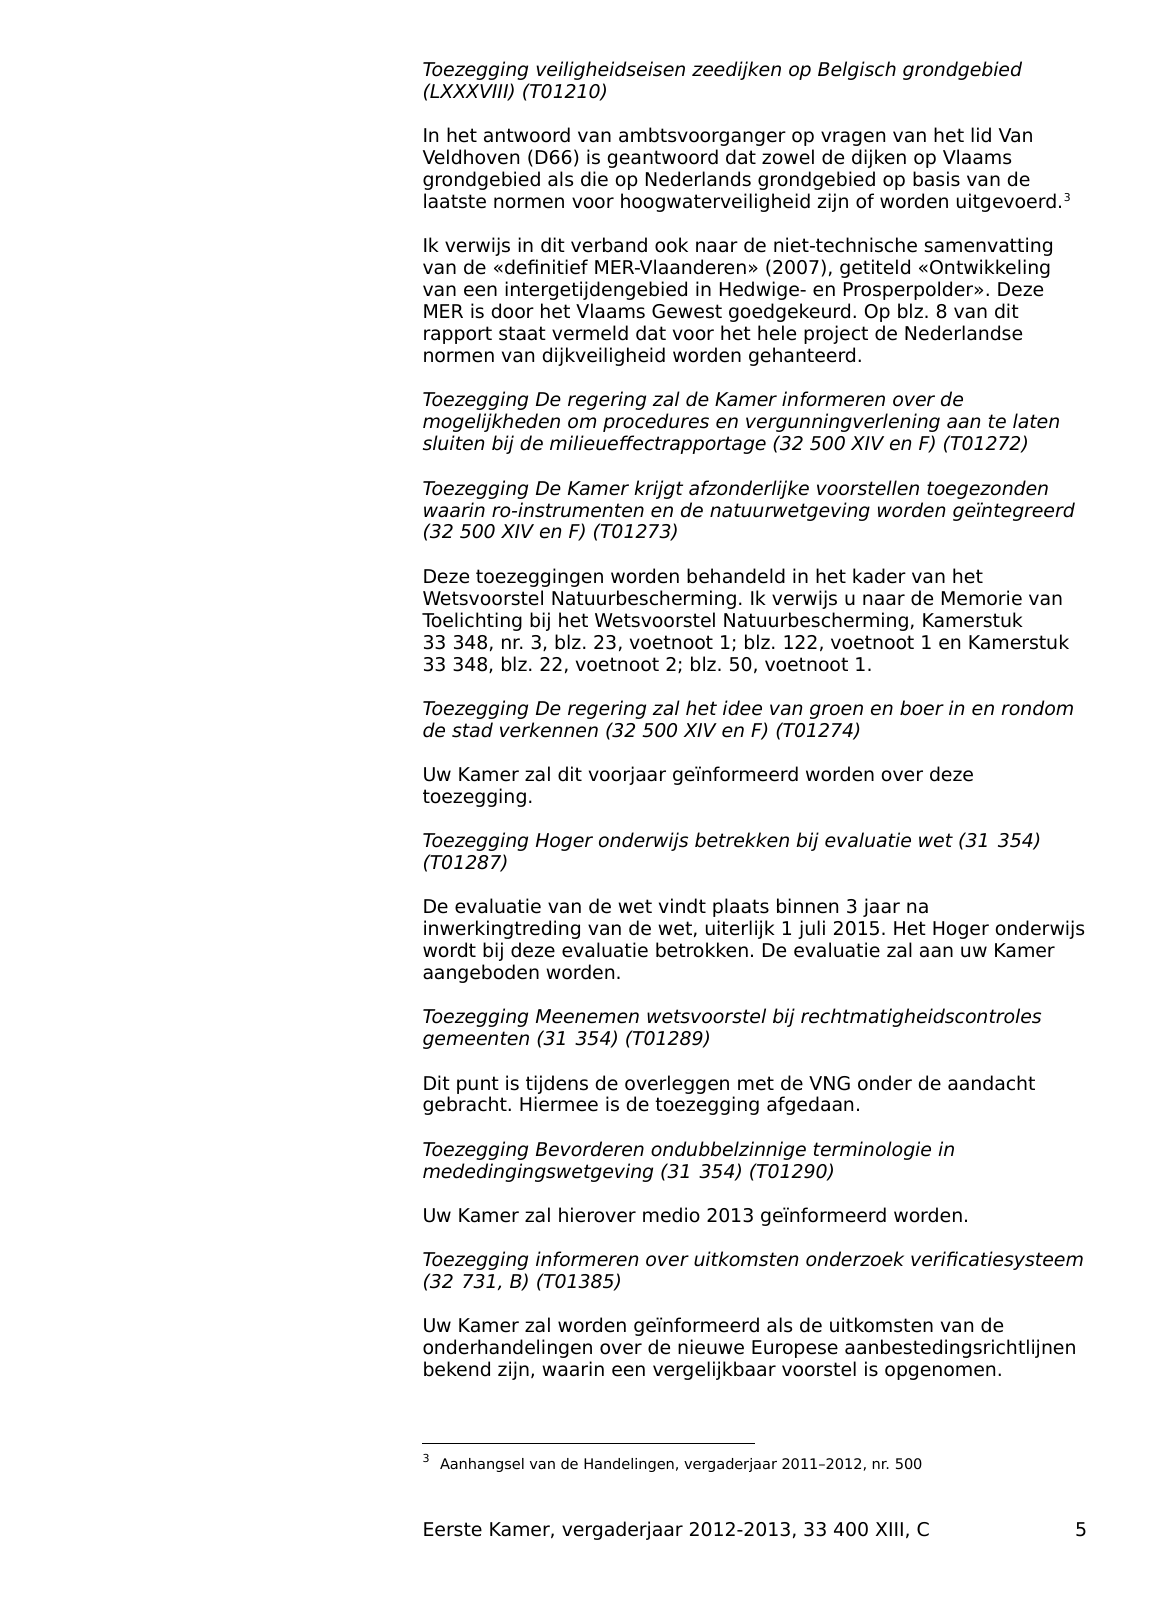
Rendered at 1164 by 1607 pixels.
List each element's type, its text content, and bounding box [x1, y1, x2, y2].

subtitle Toezegging Hoger onderwijs betrekken bij evaluatie wet (31 354) (T01287) [422, 830, 1087, 874]
subtitle Toezegging De regering zal de Kamer informeren over de mogelijkheden om procedures en vergunningverlening aan te laten sluiten bij de milieueffectrapportage (32 500 XIV en F) (T01272) [422, 389, 1087, 455]
subtitle Toezegging De regering zal het idee van groen en boer in en rondom de stad verkennen (32 500 XIV en F) (T01274) [422, 698, 1087, 742]
text Uw Kamer zal dit voorjaar geïnformeerd worden over deze toezegging. [422, 764, 1087, 808]
subtitle Toezegging informeren over uitkomsten onderzoek verificatiesysteem (32 731, B) (T01385) [422, 1249, 1087, 1293]
text In het antwoord van ambtsvoorganger op vragen van het lid Van Veldhoven (D66) is geantwoord dat zowel de dijken op Vlaams grondgebied als die op Nederlands grondgebied op basis van de laatste normen voor hoogwaterveiligheid zijn of worden uitgevoerd. [422, 125, 1087, 213]
text Aanhangsel van de Handelingen, vergaderjaar 2011–2012, nr. 500 [422, 1452, 1087, 1474]
text Uw Kamer zal hierover medio 2013 geïnformeerd worden. [422, 1205, 1087, 1227]
text Uw Kamer zal worden geïnformeerd als de uitkomsten van de onderhandelingen over de nieuwe Europese aanbestedingsrichtlijnen bekend zijn, waarin een vergelijkbaar voorstel is opgenomen. [422, 1315, 1087, 1381]
text De evaluatie van de wet vindt plaats binnen 3 jaar na inwerkingtreding van de wet, uiterlijk 1 juli 2015. Het Hoger onderwijs wordt bij deze evaluatie betrokken. De evaluatie zal aan uw Kamer aangeboden worden. [422, 896, 1087, 984]
text Deze toezeggingen worden behandeld in het kader van het Wetsvoorstel Natuurbescherming. Ik verwijs u naar de Memorie van Toelichting bij het Wetsvoorstel Natuurbescherming, Kamerstuk 33 348, nr. 3, blz. 23, voetnoot 1; blz. 122, voetnoot 1 en Kamerstuk 33 348, blz. 22, voetnoot 2; blz. 50, voetnoot 1. [422, 566, 1087, 676]
text Dit punt is tijdens de overleggen met de VNG onder de aandacht gebracht. Hiermee is de toezegging afgedaan. [422, 1072, 1087, 1116]
subtitle Toezegging De Kamer krijgt afzonderlijke voorstellen toegezonden waarin ro-instrumenten en de natuurwetgeving worden geïntegreerd (32 500 XIV en F) (T01273) [422, 477, 1087, 543]
subtitle Toezegging veiligheidseisen zeedijken op Belgisch grondgebied (LXXXVIII) (T01210) [422, 59, 1087, 103]
subtitle Toezegging Meenemen wetsvoorstel bij rechtmatigheidscontroles gemeenten (31 354) (T01289) [422, 1006, 1087, 1050]
text Ik verwijs in dit verband ook naar de niet-technische samenvatting van de «definitief MER-Vlaanderen» (2007), getiteld «Ontwikkeling van een intergetijdengebied in Hedwige- en Prosperpolder». Deze MER is door het Vlaams Gewest goedgekeurd. Op blz. 8 van dit rapport staat vermeld dat voor het hele project de Nederlandse normen van dijkveiligheid worden gehanteerd. [422, 235, 1087, 367]
subtitle Toezegging Bevorderen ondubbelzinnige terminologie in mededingingswetgeving (31 354) (T01290) [422, 1138, 1087, 1182]
